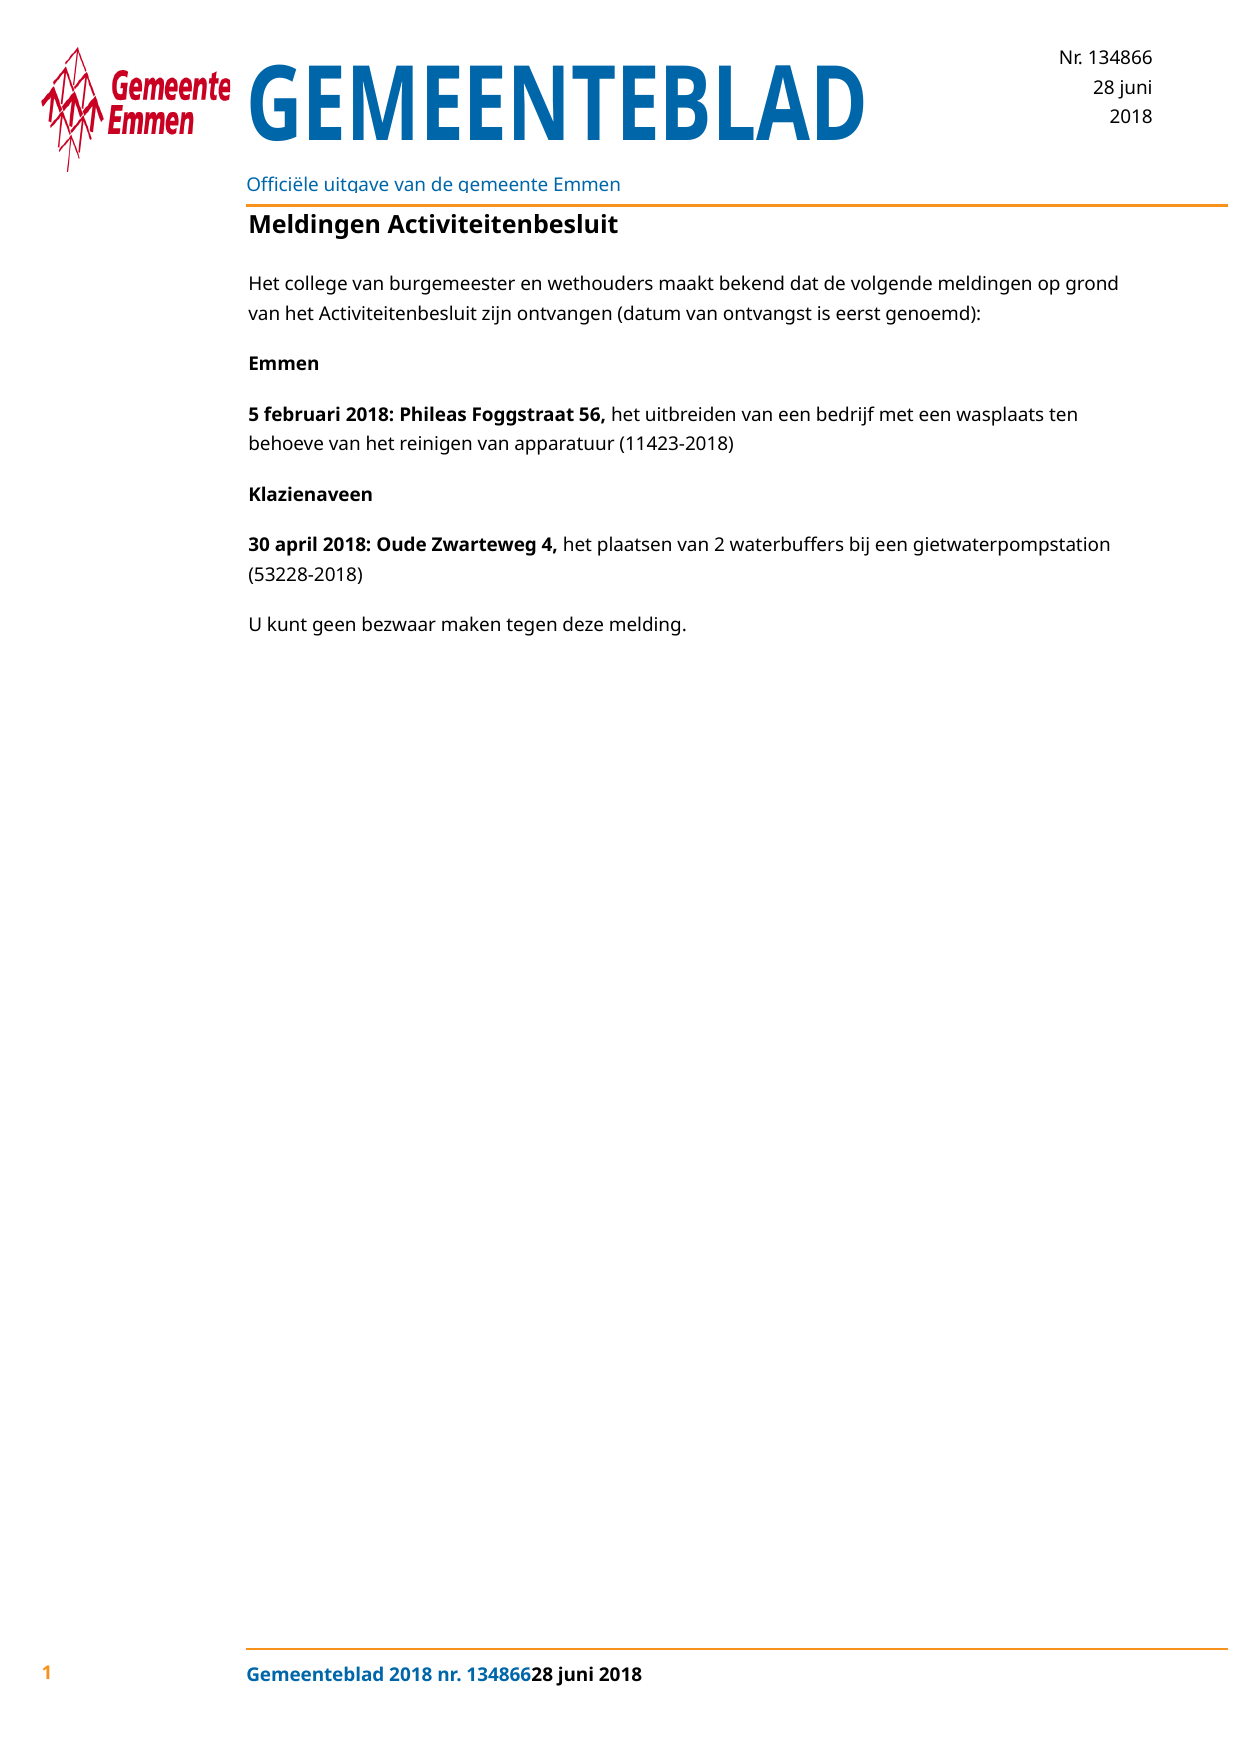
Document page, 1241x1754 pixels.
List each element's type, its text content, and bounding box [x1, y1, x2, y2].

text Het college van burgemeester en wethouders maakt bekend dat de volgende meldingen op grond van het Activiteitenbesluit zijn ontvan­gen (datum van ontvangst is eerst genoemd): [248, 270, 1152, 326]
picture [41, 47, 231, 172]
text Meldingen Activiteitenbesluit [248, 207, 1152, 241]
text Emmen [248, 350, 1152, 376]
text Klazienaveen [248, 481, 1152, 506]
text 5 februari 2018: Phileas Foggstraat 56, het uitbreiden van een bedrijf met een wasplaats ten behoeve van het reinigen van apparatuur (11423-2018) [248, 401, 1152, 456]
text 30 april 2018: Oude Zwarteweg 4, het plaatsen van 2 waterbuffers bij een gietwaterpompstation (53228-2018) [248, 531, 1152, 586]
text U kunt geen bezwaar maken tegen deze melding. [248, 611, 1152, 637]
